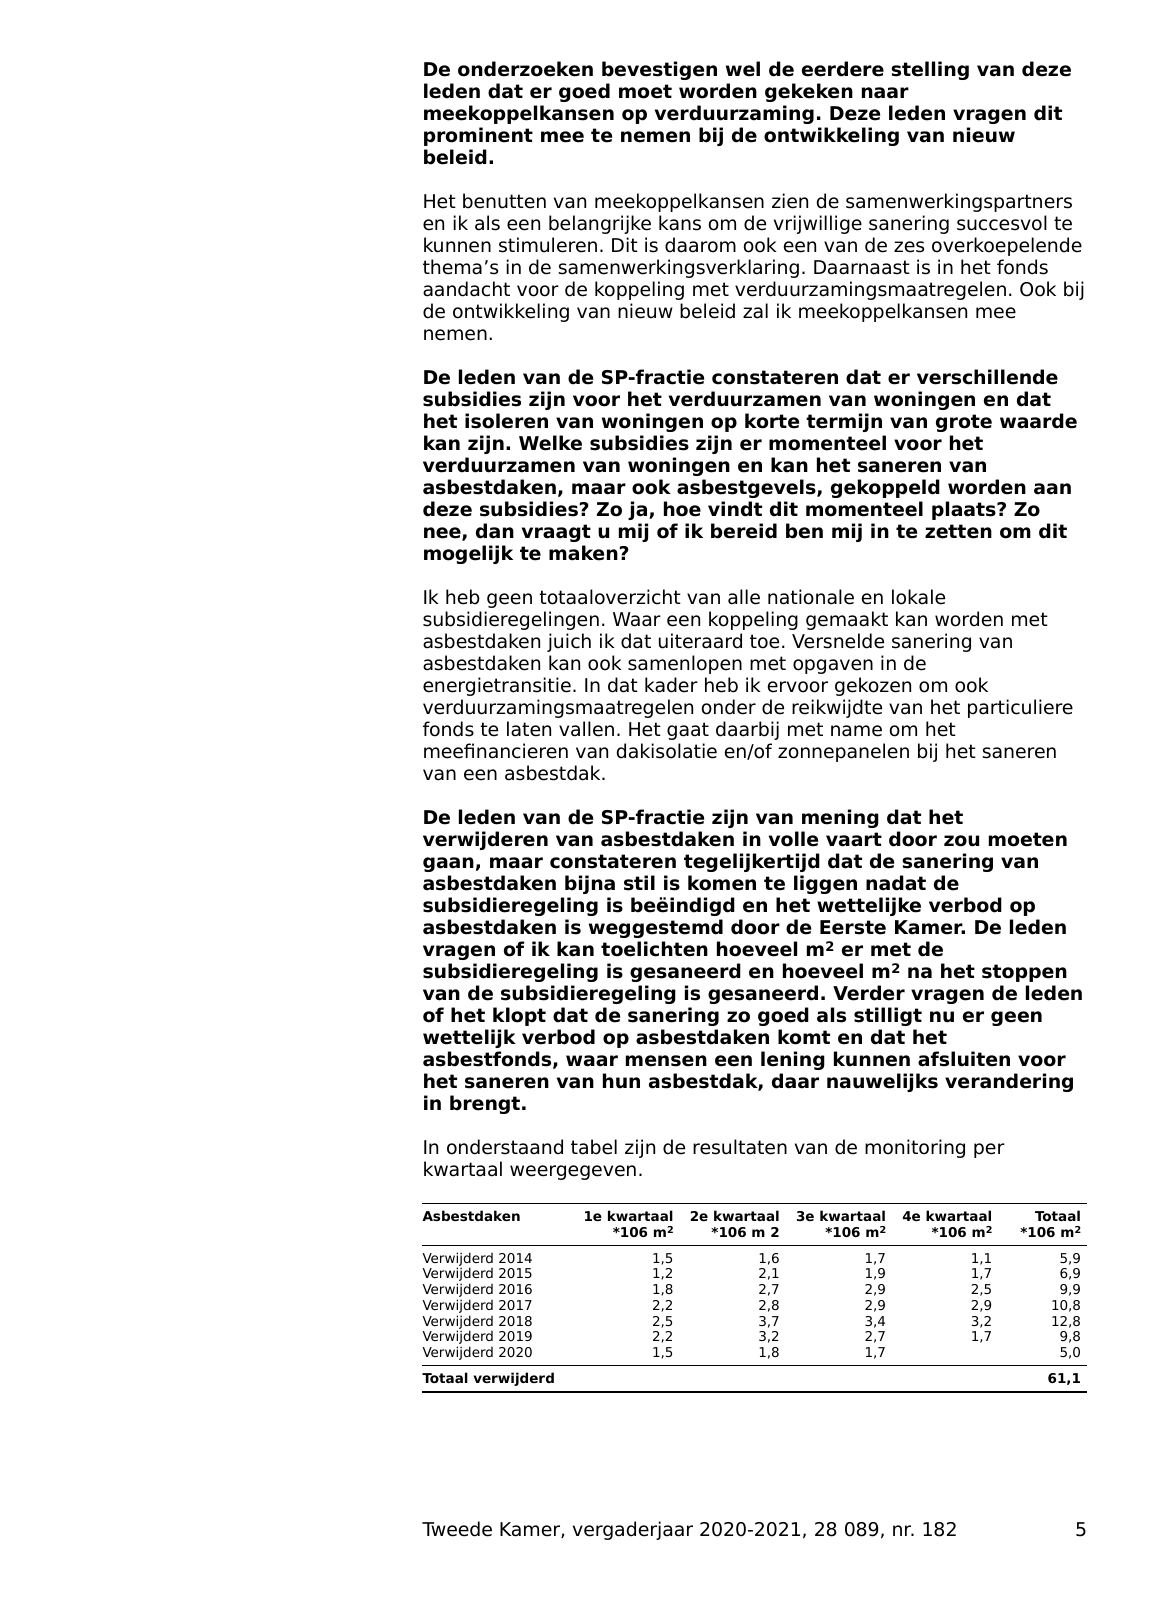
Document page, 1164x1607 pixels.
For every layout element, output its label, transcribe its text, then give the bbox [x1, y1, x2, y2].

text Ik heb geen totaaloverzicht van alle nationale en lokale subsidieregelingen. Waar een koppeling gemaakt kan worden met asbestdaken juich ik dat uiteraard toe. Versnelde sanering van asbestdaken kan ook samenlopen met opgaven in de energietransitie. In dat kader heb ik ervoor gekozen om ook verduurzamingsmaatregelen onder de reikwijdte van het particuliere fonds te laten vallen. Het gaat daarbij met name om het meefinancieren van dakisolatie en/of zonnepanelen bij het saneren van een asbestdak. [422, 587, 1087, 785]
table_cell 9,8 [998, 1329, 1087, 1345]
table_cell 1,1 [892, 1246, 998, 1266]
table_cell 2,9 [785, 1298, 892, 1313]
table_header 3e kwartaal *106 m2 [785, 1204, 892, 1245]
table_cell 1,8 [679, 1345, 785, 1365]
table_cell Totaal verwijderd [422, 1366, 998, 1391]
table_cell 2,9 [785, 1282, 892, 1298]
table_cell 1,7 [785, 1345, 892, 1365]
text De leden van de SP-fractie constateren dat er verschillende subsidies zijn voor het verduurzamen van woningen en dat het isoleren van woningen op korte termijn van grote waarde kan zijn. Welke subsidies zijn er momenteel voor het verduurzamen van woningen en kan het saneren van asbestdaken, maar ook asbestgevels, gekoppeld worden aan deze subsidies? Zo ja, hoe vindt dit momenteel plaats? Zo nee, dan vraagt u mij of ik bereid ben mij in te zetten om dit mogelijk te maken? [422, 367, 1087, 565]
table_cell 1,5 [573, 1345, 679, 1365]
table_header 1e kwartaal *106 m2 [573, 1204, 679, 1245]
table_cell 3,2 [892, 1314, 998, 1329]
table_cell 1,7 [785, 1246, 892, 1266]
table_cell 2,5 [573, 1314, 679, 1329]
table_cell 3,7 [679, 1314, 785, 1329]
table_cell 12,8 [998, 1314, 1087, 1329]
table_cell Verwijderd 2014 [422, 1246, 573, 1266]
text De leden van de SP-fractie zijn van mening dat het verwijderen van asbestdaken in volle vaart door zou moeten gaan, maar constateren tegelijkertijd dat de sanering van asbestdaken bijna stil is komen te liggen nadat de subsidieregeling is beëindigd en het wettelijke verbod op asbestdaken is weggestemd door de Eerste Kamer. De leden vragen of ik kan toelichten hoeveel m2 er met de subsidieregeling is gesaneerd en hoeveel m2 na het stoppen van de subsidieregeling is gesaneerd. Verder vragen de leden of het klopt dat de sanering zo goed als stilligt nu er geen wettelijk verbod op asbestdaken komt en dat het asbestfonds, waar mensen een lening kunnen afsluiten voor het saneren van hun asbestdak, daar nauwelijks verandering in brengt. [422, 807, 1087, 1115]
table_cell 3,2 [679, 1329, 785, 1345]
table_cell 2,2 [573, 1329, 679, 1345]
table_header 4e kwartaal *106 m2 [892, 1204, 998, 1245]
table_cell 2,1 [679, 1266, 785, 1282]
table_cell 1,5 [573, 1246, 679, 1266]
text In onderstaand tabel zijn de resultaten van de monitoring per kwartaal weergegeven. [422, 1137, 1087, 1181]
table_header Totaal *106 m2 [998, 1204, 1087, 1245]
table_header Asbestdaken [422, 1204, 573, 1245]
table_cell 61,1 [998, 1366, 1087, 1391]
table_cell 2,2 [573, 1298, 679, 1313]
table_cell [892, 1345, 998, 1365]
text De onderzoeken bevestigen wel de eerdere stelling van deze leden dat er goed moet worden gekeken naar meekoppelkansen op verduurzaming. Deze leden vragen dit prominent mee te nemen bij de ontwikkeling van nieuw beleid. [422, 59, 1087, 169]
table_cell 1,2 [573, 1266, 679, 1282]
table_cell Verwijderd 2017 [422, 1298, 573, 1313]
table_cell 2,7 [679, 1282, 785, 1298]
table_cell 1,7 [892, 1329, 998, 1345]
table_cell 1,8 [573, 1282, 679, 1298]
table_cell 1,6 [679, 1246, 785, 1266]
table_cell 5,0 [998, 1345, 1087, 1365]
table_cell 6,9 [998, 1266, 1087, 1282]
table_cell Verwijderd 2015 [422, 1266, 573, 1282]
table_cell 2,5 [892, 1282, 998, 1298]
table_cell 10,8 [998, 1298, 1087, 1313]
table_cell 5,9 [998, 1246, 1087, 1266]
table_cell Verwijderd 2020 [422, 1345, 573, 1365]
table_cell Verwijderd 2019 [422, 1329, 573, 1345]
table_cell 1,9 [785, 1266, 892, 1282]
table_cell Verwijderd 2018 [422, 1314, 573, 1329]
table_header 2e kwartaal *106 m 2 [679, 1204, 785, 1245]
table_cell 1,7 [892, 1266, 998, 1282]
table_cell 2,8 [679, 1298, 785, 1313]
table_cell 9,9 [998, 1282, 1087, 1298]
table_cell 3,4 [785, 1314, 892, 1329]
table_cell 2,7 [785, 1329, 892, 1345]
text Het benutten van meekoppelkansen zien de samenwerkingspartners en ik als een belangrijke kans om de vrijwillige sanering succesvol te kunnen stimuleren. Dit is daarom ook een van de zes overkoepelende thema’s in de samenwerkingsverklaring. Daarnaast is in het fonds aandacht voor de koppeling met verduurzamingsmaatregelen. Ook bij de ontwikkeling van nieuw beleid zal ik meekoppelkansen mee nemen. [422, 191, 1087, 345]
table_cell 2,9 [892, 1298, 998, 1313]
table_cell Verwijderd 2016 [422, 1282, 573, 1298]
